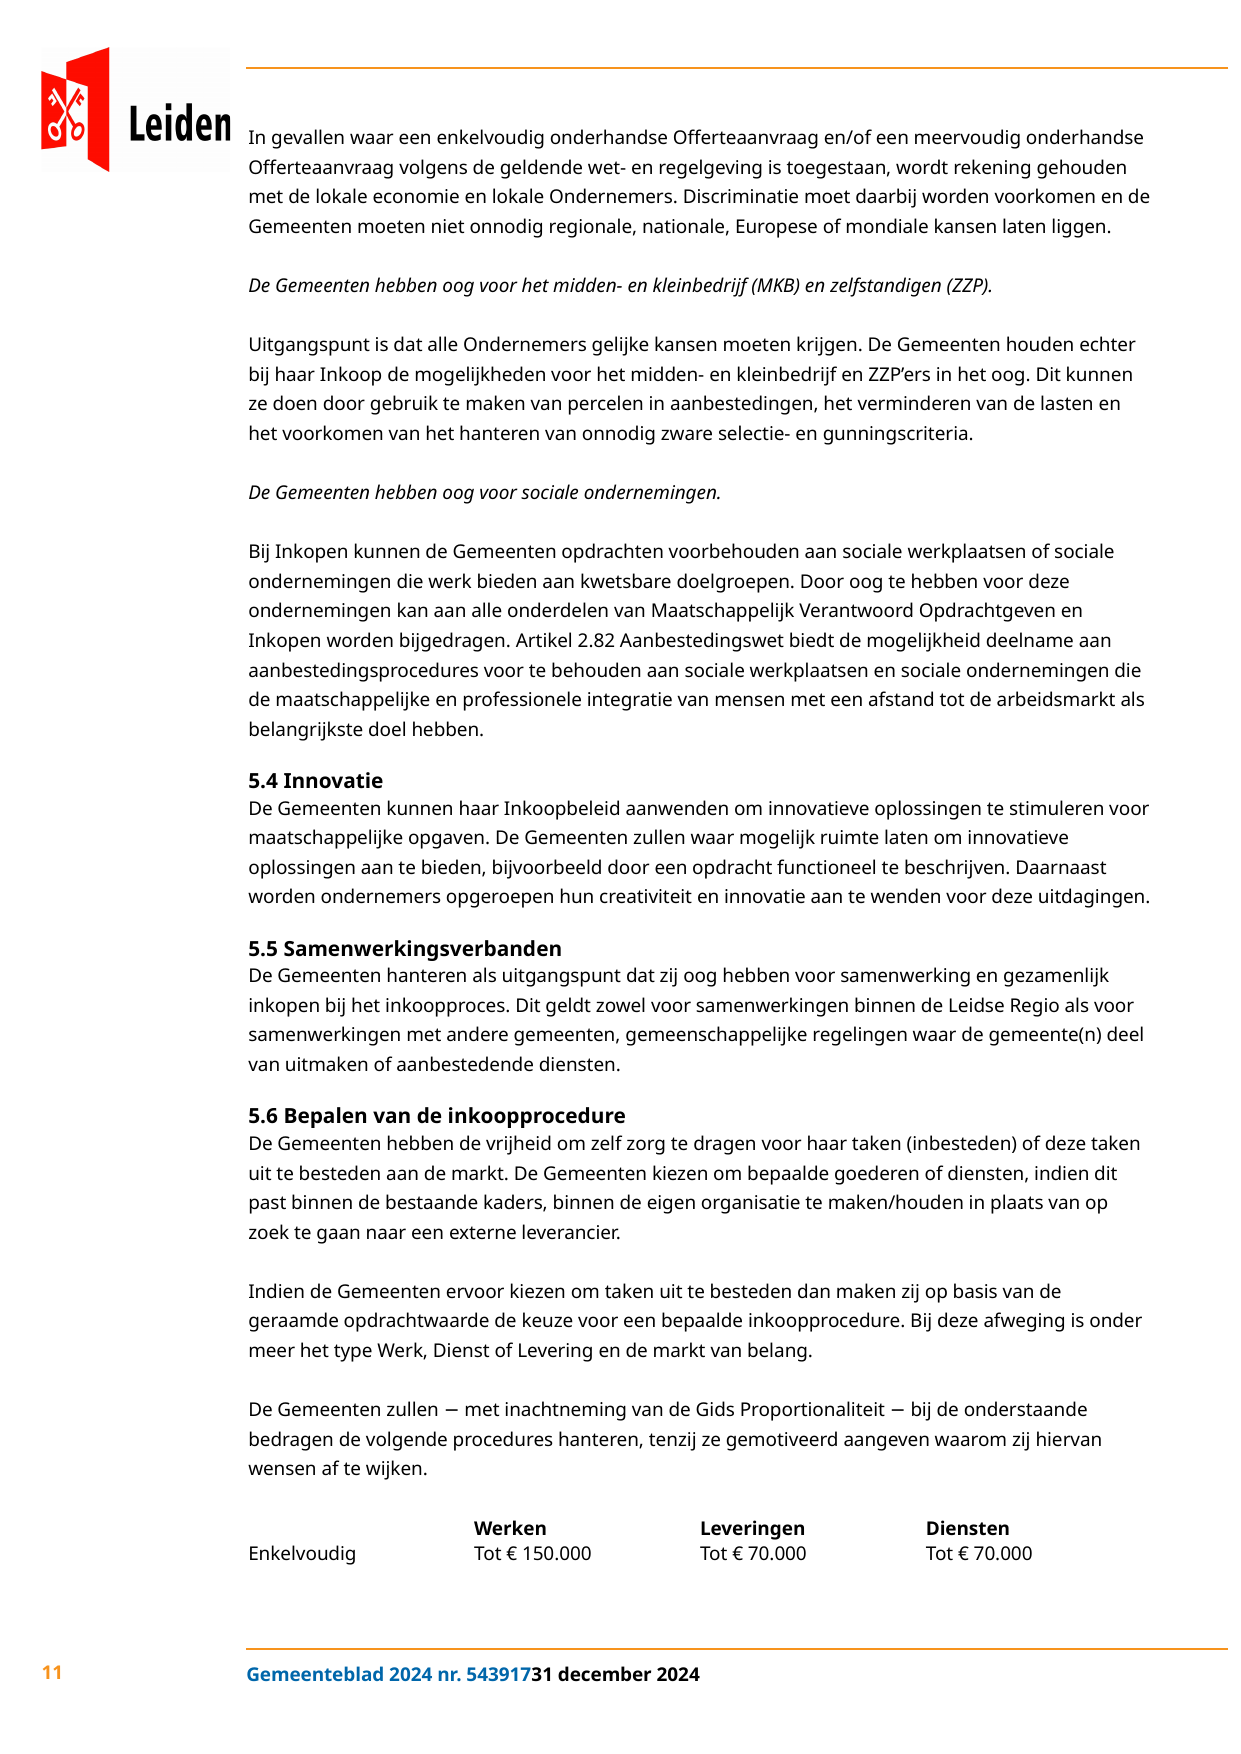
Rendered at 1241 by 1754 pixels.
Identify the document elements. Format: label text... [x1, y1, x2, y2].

table_cell Tot € 150.000 [474, 1541, 700, 1566]
text De Gemeenten hebben oog voor het midden- en kleinbedrijf (MKB) en zelfstandigen (ZZP). [248, 272, 1152, 298]
table_header Werken [474, 1515, 700, 1541]
text 5.5 Samenwerkingsverbanden [248, 934, 1152, 962]
text In gevallen waar een enkelvoudig onderhandse Offerteaanvraag en/of een meervoudig onderhandse Offerteaanvraag volgens de geldende wet- en regelgeving is toegestaan, wordt rekening gehouden met de lokale economie en lokale Ondernemers. Discriminatie moet daarbij worden voorkomen en de Gemeenten moeten niet onnodig regionale, nationale, Europese of mondiale kansen laten liggen. [248, 124, 1152, 239]
text De Gemeenten hebben oog voor sociale ondernemingen. [248, 479, 1152, 505]
text 5.6 Bepalen van de inkoopprocedure [248, 1102, 1152, 1130]
picture [41, 47, 231, 172]
text Bij Inkopen kunnen de Gemeenten opdrachten voorbehouden aan sociale werkplaatsen of sociale ondernemingen die werk bieden aan kwetsbare doelgroepen. Door oog te hebben voor deze ondernemingen kan aan alle onderdelen van Maatschappelijk Verantwoord Opdrachtgeven en Inkopen worden bijgedragen. Artikel 2.82 Aanbestedingswet biedt de mogelijkheid deelname aan aanbestedingsprocedures voor te behouden aan sociale werkplaatsen en sociale ondernemingen die de maatschappelijke en professionele integratie van mensen met een afstand tot de arbeidsmarkt als belangrijkste doel hebben. [248, 538, 1152, 742]
table_cell Tot € 70.000 [700, 1541, 926, 1566]
text De Gemeenten kunnen haar Inkoopbeleid aanwenden om innovatieve oplossingen te stimuleren voor maatschappelijke opgaven. De Gemeenten zullen waar mogelijk ruimte laten om innovatieve oplossingen aan te bieden, bijvoorbeeld door een opdracht functioneel te beschrijven. Daarnaast worden ondernemers opgeroepen hun creativiteit en innovatie aan te wenden voor deze uitdagingen. [248, 795, 1152, 909]
text De Gemeenten zullen − met inachtneming van de Gids Proportionaliteit − bij de onderstaande bedragen de volgende procedures hanteren, tenzij ze gemotiveerd aangeven waarom zij hiervan wensen af te wijken. [248, 1396, 1152, 1481]
text 5.4 Innovatie [248, 766, 1152, 795]
table_header Leveringen [700, 1515, 926, 1541]
text Uitgangspunt is dat alle Ondernemers gelijke kansen moeten krijgen. De Gemeenten houden echter bij haar Inkoop de mogelijkheden voor het midden- en kleinbedrijf en ZZP’ers in het oog. Dit kunnen ze doen door gebruik te maken van percelen in aanbestedingen, het verminderen van de lasten en het voorkomen van het hanteren van onnodig zware selectie- en gunningscriteria. [248, 331, 1152, 446]
table_cell Tot € 70.000 [926, 1541, 1152, 1566]
text De Gemeenten hebben de vrijheid om zelf zorg te dragen voor haar taken (inbesteden) of deze taken uit te besteden aan de markt. De Gemeenten kiezen om bepaalde goederen of diensten, indien dit past binnen de bestaande kaders, binnen de eigen organisatie te maken/houden in plaats van op zoek te gaan naar een externe leverancier. [248, 1130, 1152, 1244]
text De Gemeenten hanteren als uitgangspunt dat zij oog hebben voor samenwerking en gezamenlijk inkopen bij het inkoopproces. Dit geldt zowel voor samenwerkingen binnen de Leidse Regio als voor samenwerkingen met andere gemeenten, gemeenschappelijke regelingen waar de gemeente(n) deel van uitmaken of aanbestedende diensten. [248, 962, 1152, 1077]
table_header Diensten [926, 1515, 1152, 1541]
table_cell Enkelvoudig [248, 1541, 474, 1566]
table_header [248, 1515, 474, 1541]
text Indien de Gemeenten ervoor kiezen om taken uit te besteden dan maken zij op basis van de geraamde opdrachtwaarde de keuze voor een bepaalde inkoopprocedure. Bij deze afweging is onder meer het type Werk, Dienst of Levering en de markt van belang. [248, 1278, 1152, 1363]
